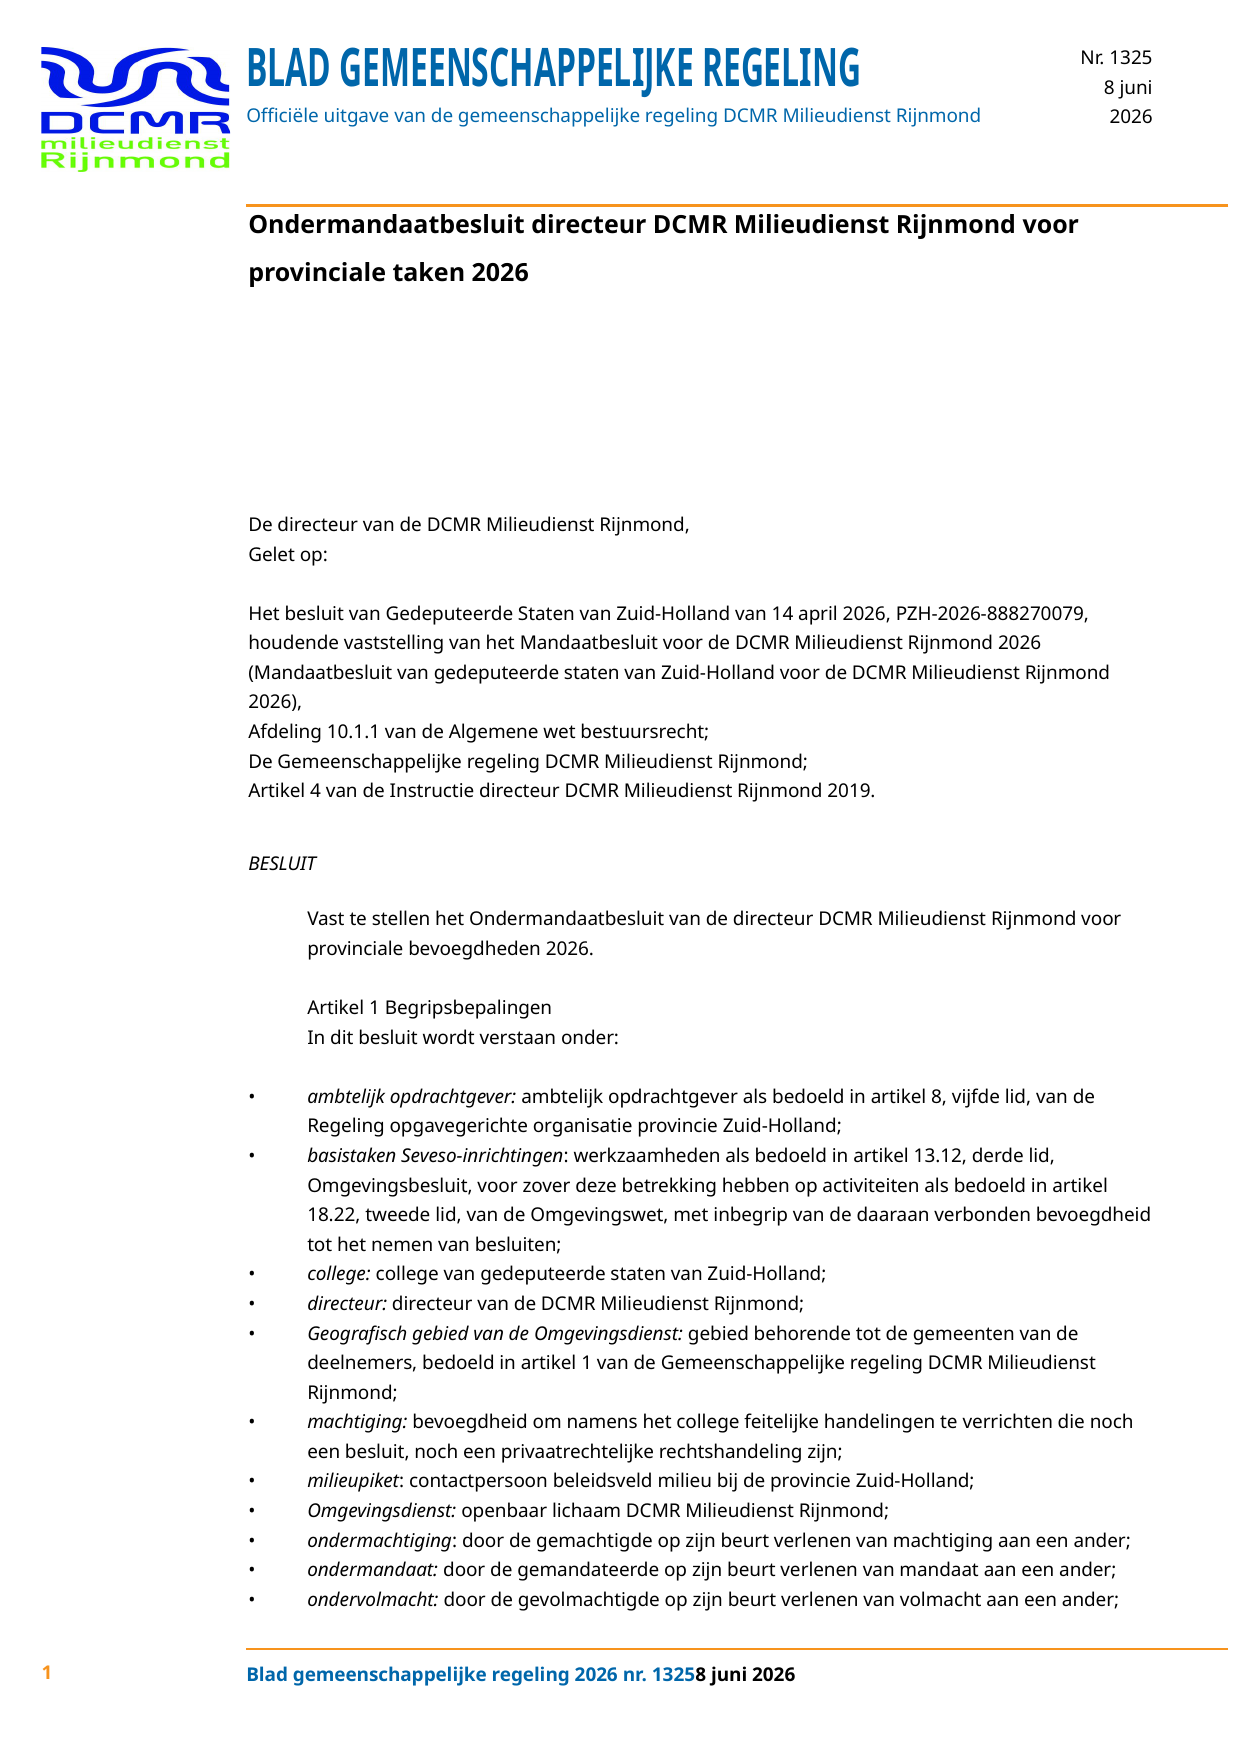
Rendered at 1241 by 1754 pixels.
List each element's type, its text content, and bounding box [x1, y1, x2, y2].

text De Gemeenschappelijke regeling DCMR Milieudienst Rijnmond; [248, 748, 1152, 774]
text Gelet op: [248, 541, 1152, 567]
text BESLUIT [248, 850, 1152, 876]
list ambtelijk opdrachtgever: ambtelijk opdrachtgever als bedoeld in artikel 8, vijfde lid, van de Regeling opgavegerichte organisatie provincie Zuid-Holland; [248, 1083, 1152, 1138]
list ondermandaat: door de gemandateerde op zijn beurt verlenen van mandaat aan een ander; [248, 1556, 1152, 1582]
text Artikel 4 van de Instructie directeur DCMR Milieudienst Rijnmond 2019. [248, 777, 1152, 803]
list Geografisch gebied van de Omgevingsdienst: gebied behorende tot de gemeenten van de deelnemers, bedoeld in artikel 1 van de Gemeenschappelijke regeling DCMR Milieudienst Rijnmond; [248, 1320, 1152, 1404]
text Ondermandaatbesluit directeur DCMR Milieudienst Rijnmond voor provinciale taken 2026 [248, 207, 1152, 288]
list Vast te stellen het Ondermandaatbesluit van de directeur DCMR Milieudienst Rijnmond voor provinciale bevoegdheden 2026. [248, 906, 1152, 961]
list Artikel 1 Begripsbepalingen [248, 994, 1152, 1020]
text De directeur van de DCMR Milieudienst Rijnmond, [248, 511, 1152, 537]
list college: college van gedeputeerde staten van Zuid-Holland; [248, 1261, 1152, 1286]
list ondervolmacht: door de gevolmachtigde op zijn beurt verlenen van volmacht aan een ander; [248, 1586, 1152, 1612]
list ondermachtiging: door de gemachtigde op zijn beurt verlenen van machtiging aan een ander; [248, 1527, 1152, 1552]
list machtiging: bevoegdheid om namens het college feitelijke handelingen te verrichten die noch een besluit, noch een privaatrechtelijke rechtshandeling zijn; [248, 1408, 1152, 1464]
list Omgevingsdienst: openbaar lichaam DCMR Milieudienst Rijnmond; [248, 1497, 1152, 1523]
text Het besluit van Gedeputeerde Staten van Zuid-Holland van 14 april 2026, PZH-2026-888270079, houdende vaststelling van het Mandaatbesluit voor de DCMR Milieudienst Rijnmond 2026 (Mandaatbesluit van gedeputeerde staten van Zuid-Holland voor de DCMR Milieudienst Rijnmond 2026), [248, 600, 1152, 714]
text Afdeling 10.1.1 van de Algemene wet bestuursrecht; [248, 718, 1152, 744]
list directeur: directeur van de DCMR Milieudienst Rijnmond; [248, 1290, 1152, 1316]
picture [41, 47, 231, 172]
list In dit besluit wordt verstaan onder: [248, 1024, 1152, 1049]
list milieupiket: contactpersoon beleidsveld milieu bij de provincie Zuid-Holland; [248, 1468, 1152, 1493]
list basistaken Seveso-inrichtingen: werkzaamheden als bedoeld in artikel 13.12, derde lid, Omgevingsbesluit, voor zover deze betrekking hebben op activiteiten als bedoeld in artikel 18.22, tweede lid, van de Omgevingswet, met inbegrip van de daaraan verbonden bevoegdheid tot het nemen van besluiten; [248, 1142, 1152, 1257]
